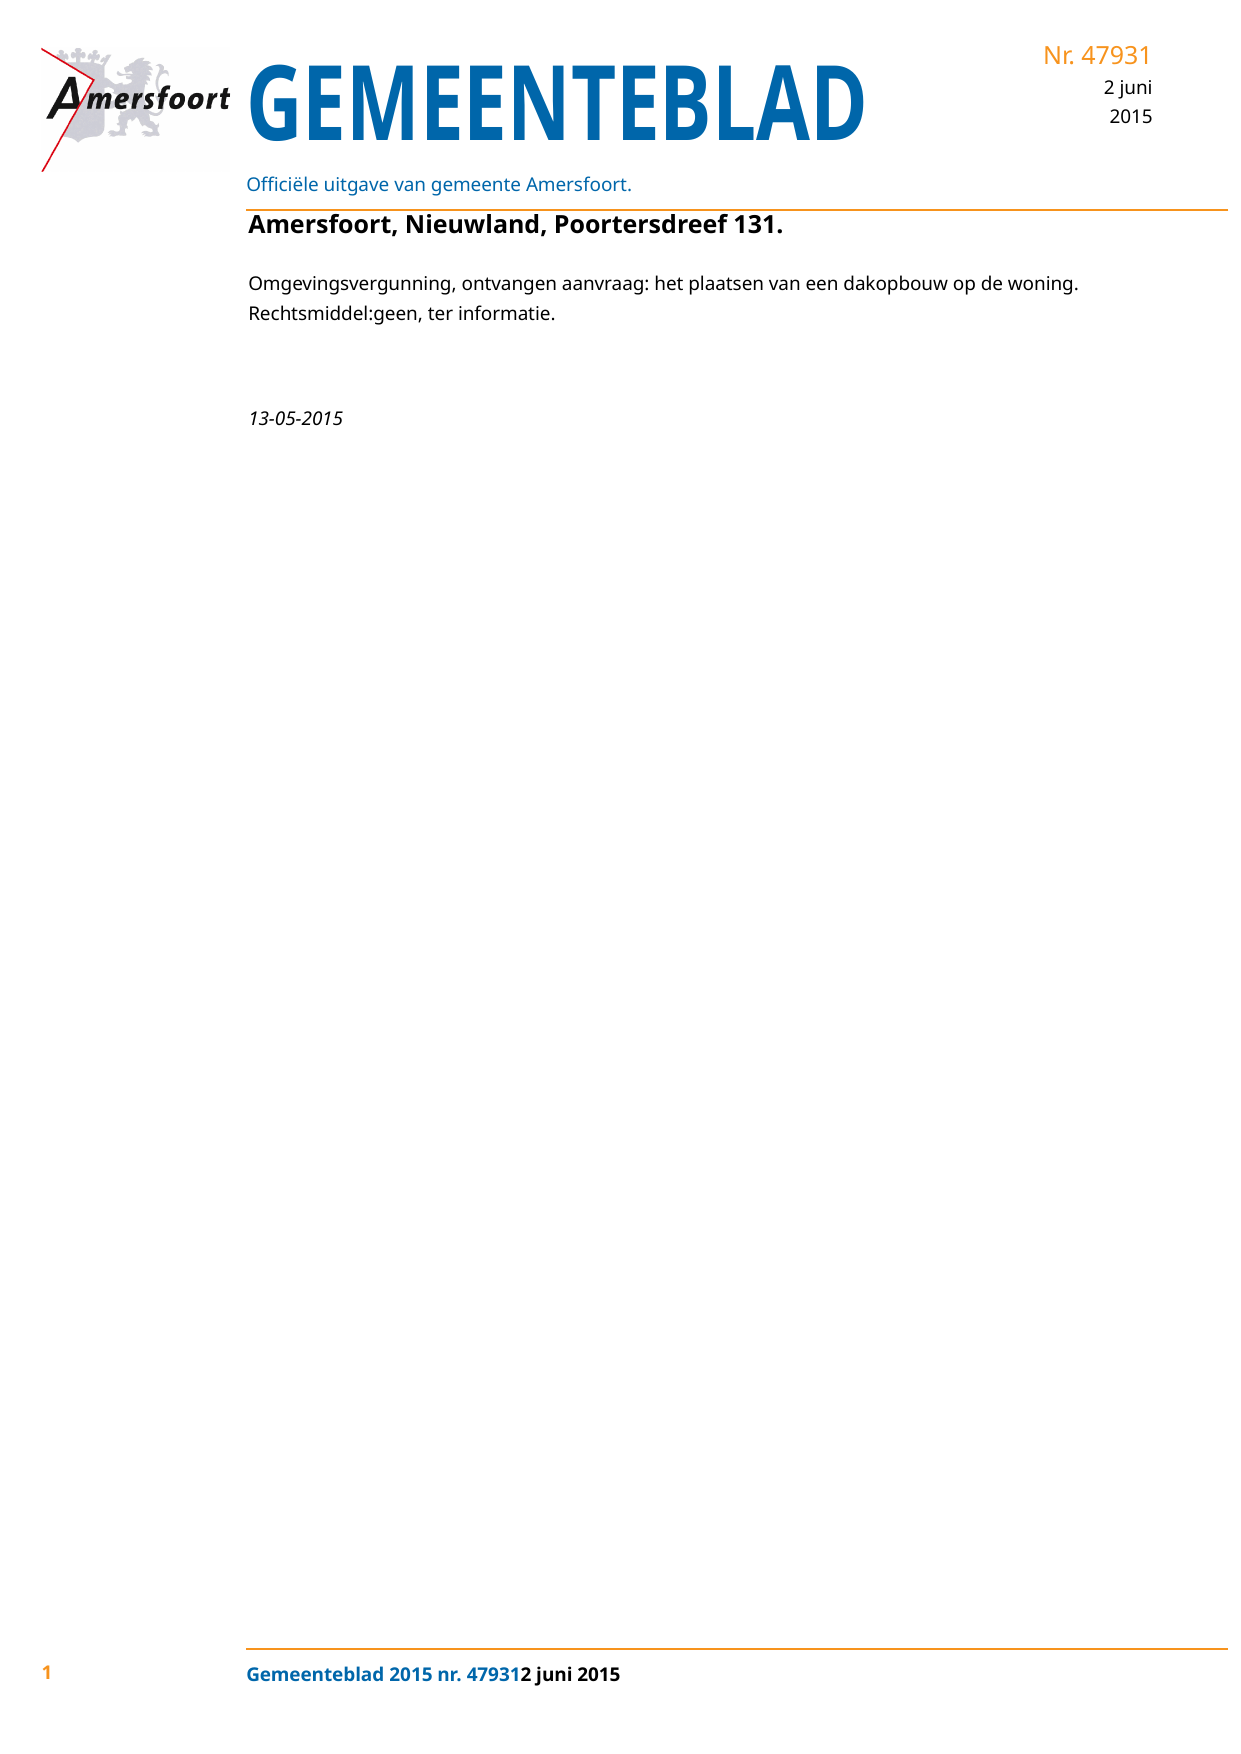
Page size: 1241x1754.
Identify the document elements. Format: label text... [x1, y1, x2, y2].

text Omgevingsvergunning, ontvangen aanvraag: het plaatsen van een dakopbouw op de woning. Rechtsmiddel:geen, ter informatie. [248, 270, 1152, 326]
picture [41, 47, 231, 172]
text 13-05-2015 [248, 406, 1152, 431]
text Amersfoort, Nieuwland, Poortersdreef 131. [248, 211, 1152, 241]
